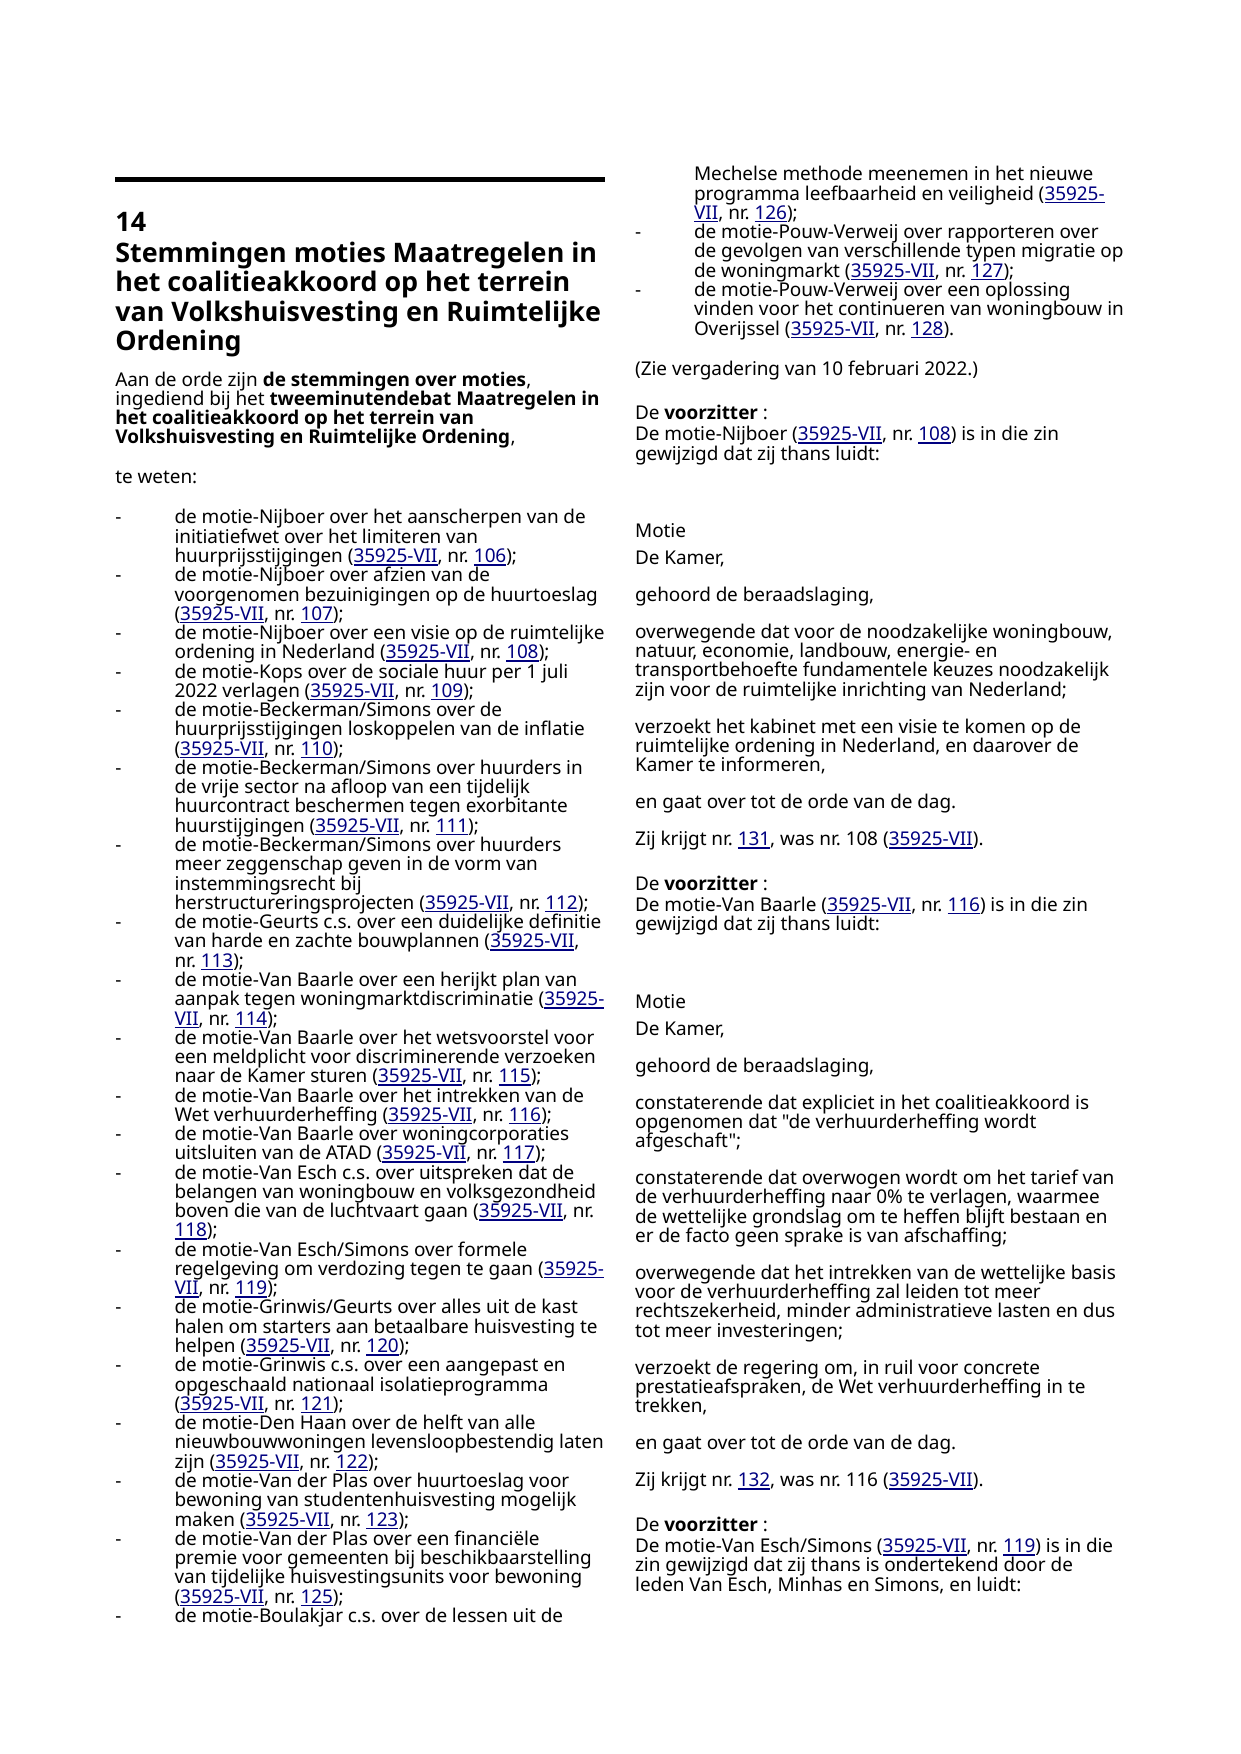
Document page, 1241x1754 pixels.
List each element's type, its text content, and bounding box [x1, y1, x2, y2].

text Zij krijgt nr. 131, was nr. 108 (35925-VII). [635, 830, 1125, 849]
list de motie-Pouw-Verweij over rapporteren over de gevolgen van verschillende typen migratie op de woningmarkt (35925-VII, nr. 127); [635, 223, 1125, 281]
list Mechelse methode meenemen in het nieuwe programma leefbaarheid en veiligheid (35925-VII, nr. 126); [635, 165, 1125, 223]
list de motie-Boulakjar c.s. over de lessen uit de [115, 1607, 605, 1626]
text Aan de orde zijn de stemmingen over moties, ingediend bij het tweeminutendebat Maatregelen in het coalitieakkoord op het terrein van Volkshuisvesting en Ruimtelijke Ordening, [115, 371, 605, 448]
text gehoord de beraadslaging, [635, 586, 1125, 605]
text en gaat over tot de orde van de dag. [635, 1434, 1125, 1453]
text De motie-Van Baarle (35925-VII, nr. 116) is in die zin gewijzigd dat zij thans luidt: [635, 896, 1125, 934]
list de motie-Grinwis/Geurts over alles uit de kast halen om starters aan betaalbare huisvesting te helpen (35925-VII, nr. 120); [115, 1298, 605, 1356]
list de motie-Van Baarle over woningcorporaties uitsluiten van de ATAD (35925-VII, nr. 117); [115, 1125, 605, 1164]
text Motie [635, 517, 1125, 543]
list de motie-Den Haan over de helft van alle nieuwbouwwoningen levensloopbestendig laten zijn (35925-VII, nr. 122); [115, 1414, 605, 1472]
text en gaat over tot de orde van de dag. [635, 793, 1125, 812]
text De Kamer, [635, 549, 1125, 568]
text gehoord de beraadslaging, [635, 1057, 1125, 1076]
text overwegende dat voor de noodzakelijke woningbouw, natuur, economie, landbouw, energie- en transportbehoefte fundamentele keuzes noodzakelijk zijn voor de ruimtelijke inrichting van Nederland; [635, 623, 1125, 700]
text constaterende dat expliciet in het coalitieakkoord is opgenomen dat "de verhuurderheffing wordt afgeschaft"; [635, 1094, 1125, 1151]
text (Zie vergadering van 10 februari 2022.) [635, 359, 1125, 379]
list de motie-Beckerman/Simons over huurders in de vrije sector na afloop van een tijdelijk huurcontract beschermen tegen exorbitante huurstijgingen (35925-VII, nr. 111); [115, 759, 605, 836]
text verzoekt het kabinet met een visie te komen op de ruimtelijke ordening in Nederland, en daarover de Kamer te informeren, [635, 718, 1125, 776]
list de motie-Pouw-Verweij over een oplossing vinden voor het continueren van woningbouw in Overijssel (35925-VII, nr. 128). [635, 281, 1125, 339]
text Stemmingen moties Maatregelen in het coalitieakkoord op het terrein van Volkshuisvesting en Ruimtelijke Ordening [115, 239, 605, 371]
text overwegende dat het intrekken van de wettelijke basis voor de verhuurderheffing zal leiden tot meer rechtszekerheid, minder administratieve lasten en dus tot meer investeringen; [635, 1264, 1125, 1341]
text De voorzitter : [635, 1511, 1125, 1537]
text Zij krijgt nr. 132, was nr. 116 (35925-VII). [635, 1471, 1125, 1491]
text verzoekt de regering om, in ruil voor concrete prestatieafspraken, de Wet verhuurderheffing in te trekken, [635, 1359, 1125, 1417]
text De voorzitter : [635, 399, 1125, 425]
list de motie-Van Baarle over het intrekken van de Wet verhuurderheffing (35925-VII, nr. 116); [115, 1087, 605, 1125]
text De voorzitter : [635, 870, 1125, 896]
list de motie-Kops over de sociale huur per 1 juli 2022 verlagen (35925-VII, nr. 109); [115, 663, 605, 701]
list de motie-Van Baarle over een herijkt plan van aanpak tegen woningmarktdiscriminatie (35925-VII, nr. 114); [115, 971, 605, 1029]
text De motie-Van Esch/Simons (35925-VII, nr. 119) is in die zin gewijzigd dat zij thans is ondertekend door de leden Van Esch, Minhas en Simons, en luidt: [635, 1537, 1125, 1595]
list de motie-Beckerman/Simons over huurders meer zeggenschap geven in de vorm van instemmingsrecht bij herstructureringsprojecten (35925-VII, nr. 112); [115, 836, 605, 913]
text te weten: [115, 468, 605, 488]
list de motie-Nijboer over een visie op de ruimtelijke ordening in Nederland (35925-VII, nr. 108); [115, 624, 605, 663]
text De motie-Nijboer (35925-VII, nr. 108) is in die zin gewijzigd dat zij thans luidt: [635, 425, 1125, 464]
list de motie-Beckerman/Simons over de huurprijsstijgingen loskoppelen van de inflatie (35925-VII, nr. 110); [115, 701, 605, 759]
list de motie-Van der Plas over een financiële premie voor gemeenten bij beschikbaarstelling van tijdelijke huisvestingsunits voor bewoning (35925-VII, nr. 125); [115, 1530, 605, 1607]
text De Kamer, [635, 1020, 1125, 1039]
list de motie-Nijboer over het aanscherpen van de initiatiefwet over het limiteren van huurprijsstijgingen (35925-VII, nr. 106); [115, 508, 605, 566]
list de motie-Van Baarle over het wetsvoorstel voor een meldplicht voor discriminerende verzoeken naar de Kamer sturen (35925-VII, nr. 115); [115, 1029, 605, 1087]
list de motie-Nijboer over afzien van de voorgenomen bezuinigingen op de huurtoeslag (35925-VII, nr. 107); [115, 566, 605, 624]
list de motie-Grinwis c.s. over een aangepast en opgeschaald nationaal isolatieprogramma (35925-VII, nr. 121); [115, 1356, 605, 1414]
list de motie-Van Esch c.s. over uitspreken dat de belangen van woningbouw en volksgezondheid boven die van de luchtvaart gaan (35925-VII, nr. 118); [115, 1164, 605, 1241]
list de motie-Geurts c.s. over een duidelijke definitie van harde en zachte bouwplannen (35925-VII, nr. 113); [115, 913, 605, 971]
text constaterende dat overwogen wordt om het tarief van de verhuurderheffing naar 0% te verlagen, waarmee de wettelijke grondslag om te heffen blijft bestaan en er de facto geen sprake is van afschaffing; [635, 1169, 1125, 1246]
list de motie-Van der Plas over huurtoeslag voor bewoning van studentenhuisvesting mogelijk maken (35925-VII, nr. 123); [115, 1472, 605, 1530]
list de motie-Van Esch/Simons over formele regelgeving om verdozing tegen te gaan (35925-VII, nr. 119); [115, 1241, 605, 1298]
text Motie [635, 988, 1125, 1014]
text 14 [115, 203, 605, 239]
